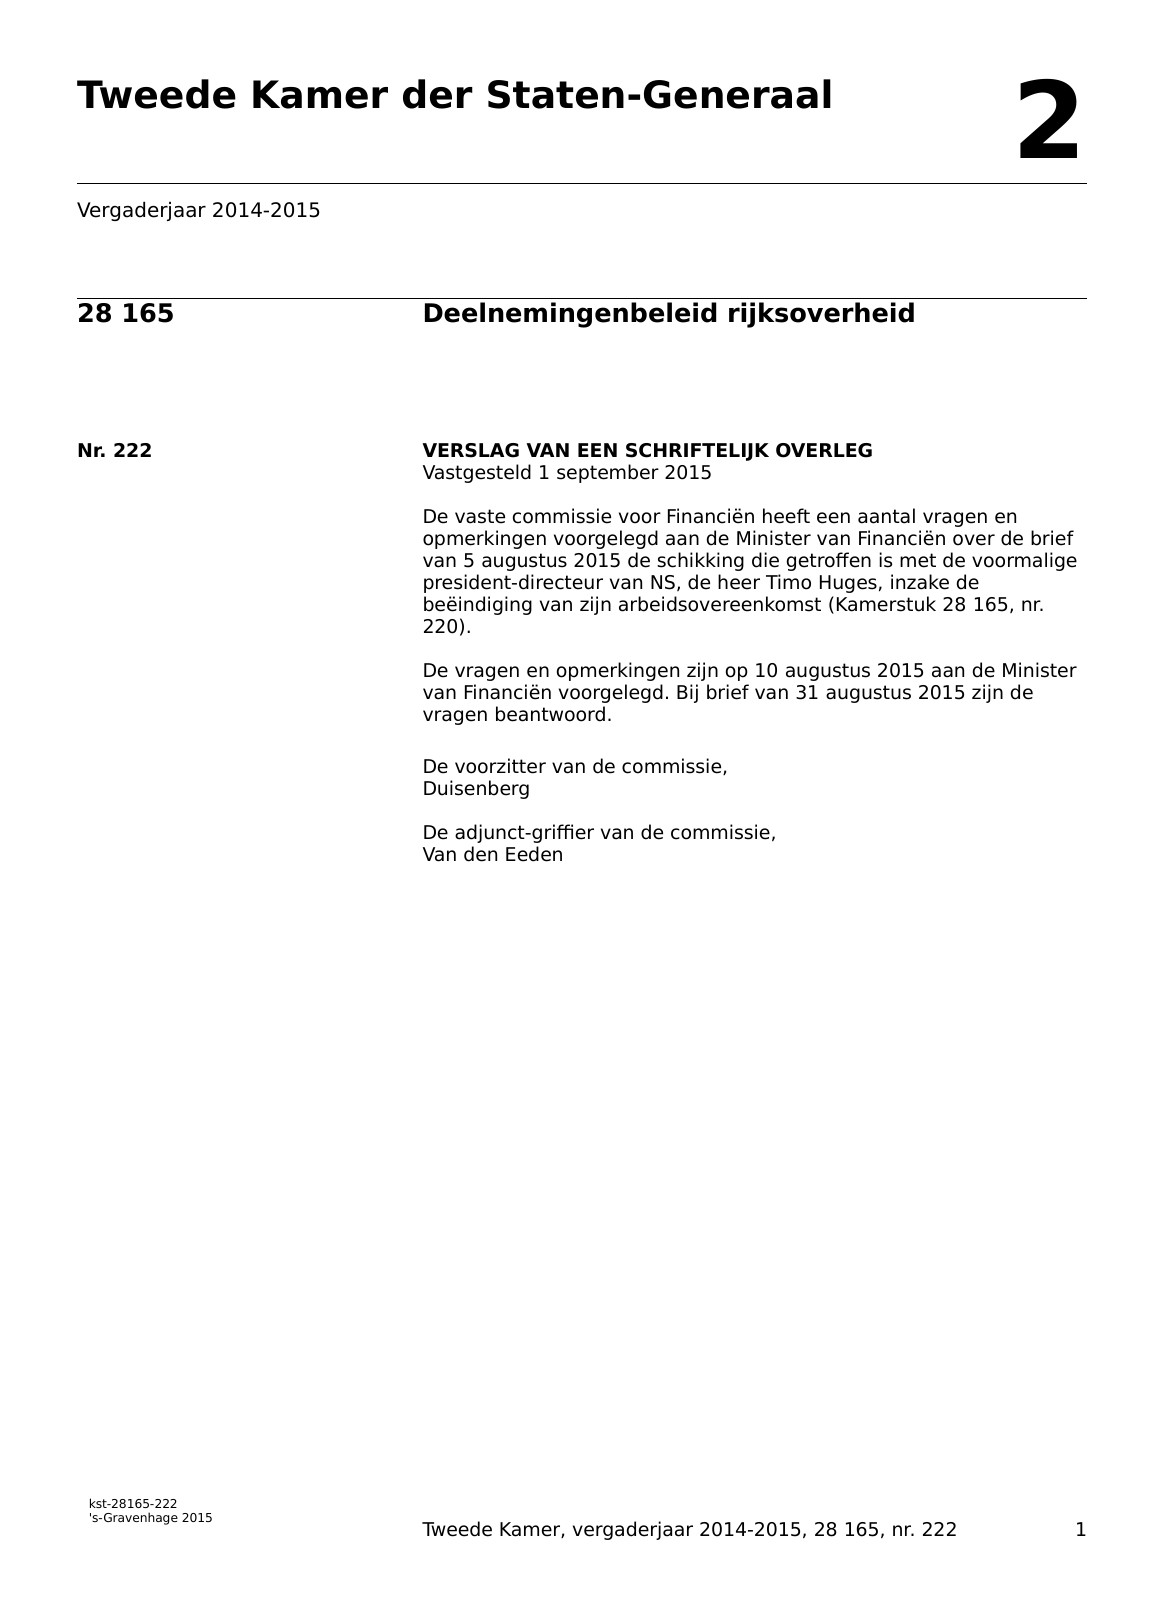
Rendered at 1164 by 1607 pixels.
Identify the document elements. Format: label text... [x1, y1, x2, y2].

text De vragen en opmerkingen zijn op 10 augustus 2015 aan de Minister van Financiën voorgelegd. Bij brief van 31 augustus 2015 zijn de vragen beantwoord. [422, 660, 1087, 726]
text De voorzitter van de commissie, Duisenberg [422, 756, 1087, 800]
table_cell Vergaderjaar 2014-2015 [77, 184, 1087, 298]
table_header Tweede Kamer der Staten-Generaal [77, 59, 886, 183]
subtitle 28 165 Deelnemingenbeleid rijksoverheid [77, 299, 1087, 329]
text De vaste commissie voor Financiën heeft een aantal vragen en opmerkingen voorgelegd aan de Minister van Financiën over de brief van 5 augustus 2015 de schikking die getroffen is met de voormalige president-directeur van NS, de heer Timo Huges, inzake de beëindiging van zijn arbeidsovereenkomst (Kamerstuk 28 165, nr. 220). [422, 506, 1087, 638]
text 's-Gravenhage 2015 [88, 1511, 323, 1525]
text kst-28165-222 [88, 1497, 323, 1511]
table_header 2 [886, 59, 1087, 183]
text Vastgesteld 1 september 2015 [422, 462, 1087, 484]
text De adjunct-griffier van de commissie, Van den Eeden [422, 822, 1087, 866]
subtitle Nr. 222 VERSLAG VAN EEN SCHRIFTELIJK OVERLEG [77, 440, 1087, 462]
